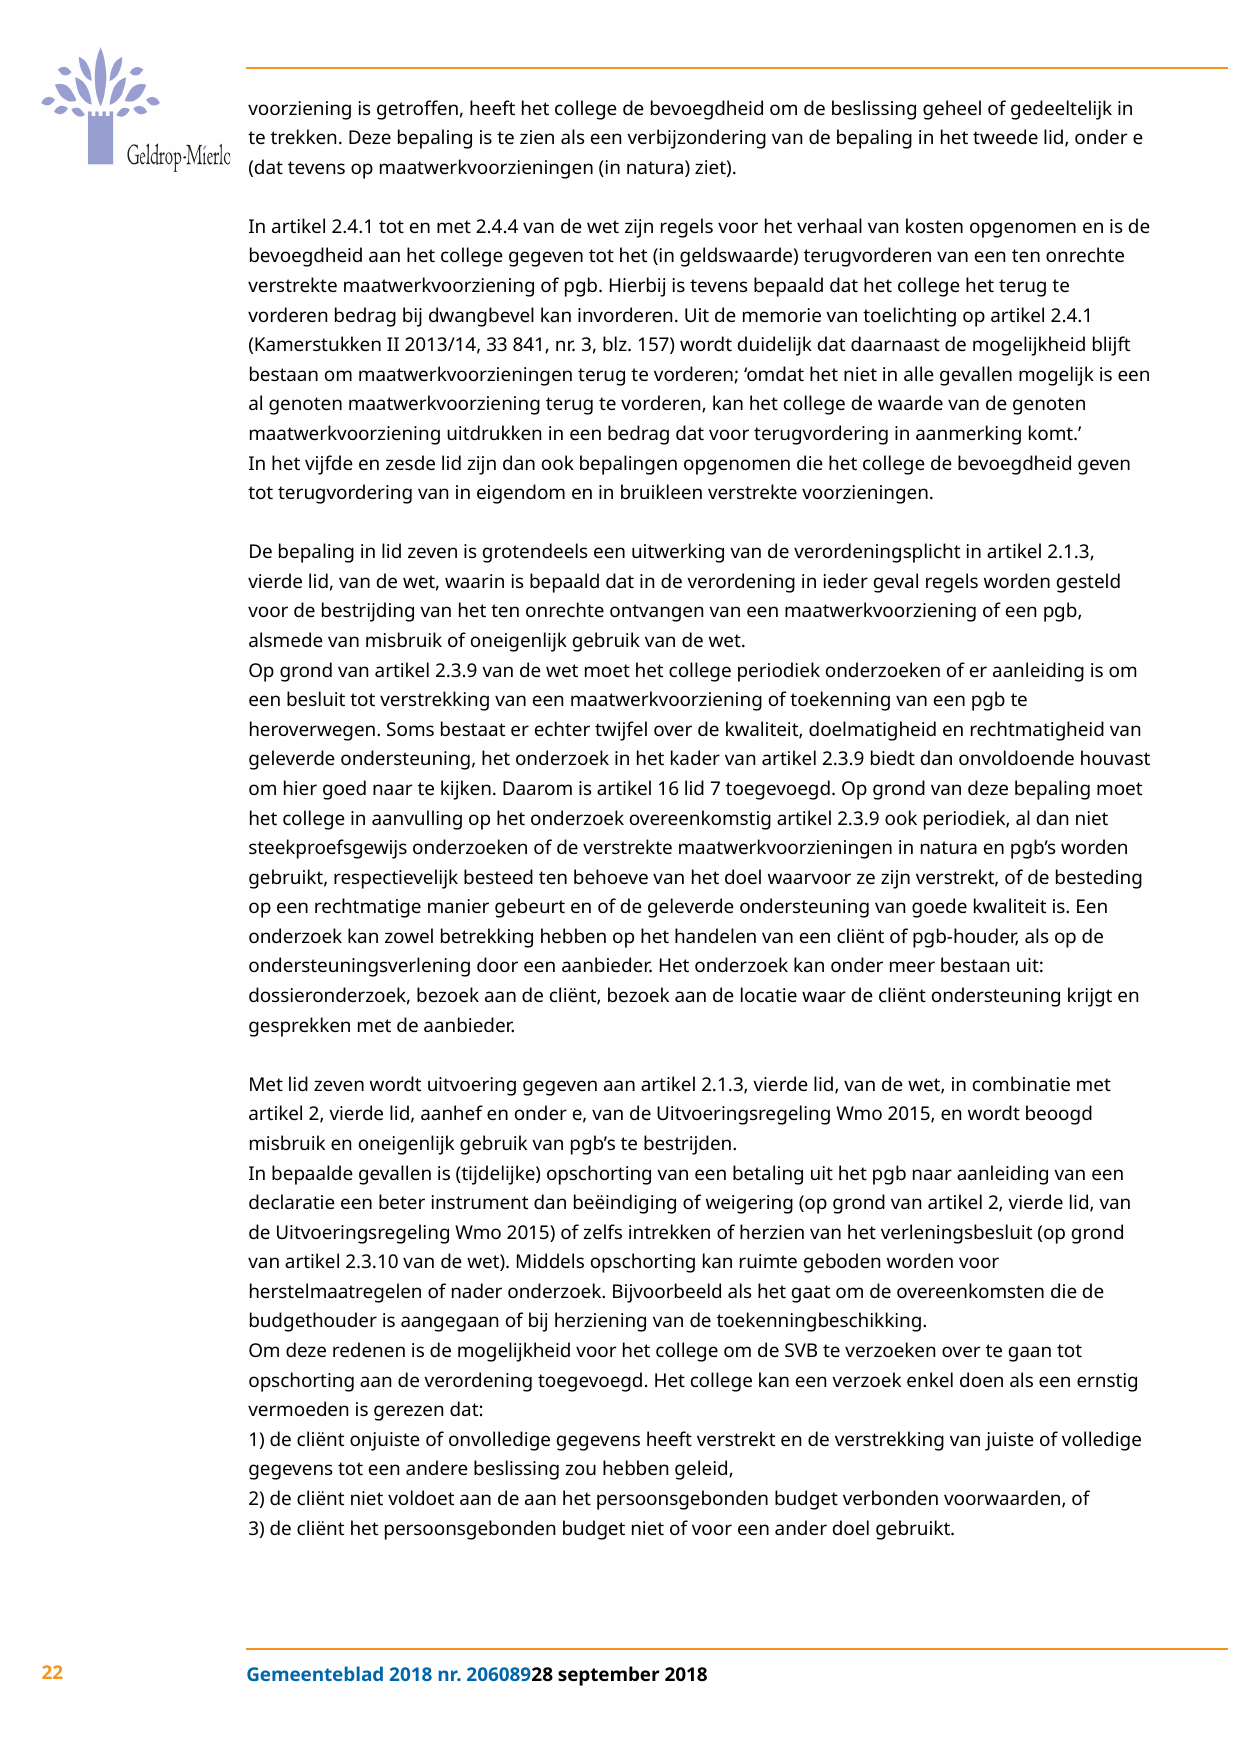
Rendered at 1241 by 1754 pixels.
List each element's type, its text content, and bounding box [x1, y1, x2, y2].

text Met lid zeven wordt uitvoering gegeven aan artikel 2.1.3, vierde lid, van de wet, in combinatie met artikel 2, vierde lid, aanhef en onder e, van de Uitvoeringsregeling Wmo 2015, en wordt beoogd misbruik en oneigenlijk gebruik van pgb’s te bestrijden. [248, 1071, 1152, 1156]
text 2) de cliënt niet voldoet aan de aan het persoonsgebonden budget verbonden voorwaarden, of [248, 1485, 1152, 1511]
text Om deze redenen is de mogelijkheid voor het college om de SVB te verzoeken over te gaan tot opschorting aan de verordening toegevoegd. Het college kan een verzoek enkel doen als een ernstig vermoeden is gerezen dat: [248, 1337, 1152, 1422]
text 1) de cliënt onjuiste of onvolledige gegevens heeft verstrekt en de verstrekking van juiste of volledige gegevens tot een andere beslissing zou hebben geleid, [248, 1426, 1152, 1481]
text De bepaling in lid zeven is grotendeels een uitwerking van de verordeningsplicht in artikel 2.1.3, vierde lid, van de wet, waarin is bepaald dat in de verordening in ieder geval regels worden gesteld voor de bestrijding van het ten onrechte ontvangen van een maatwerkvoorziening of een pgb, alsmede van misbruik of oneigenlijk gebruik van de wet. [248, 538, 1152, 653]
text Op grond van artikel 2.3.9 van de wet moet het college periodiek onderzoeken of er aanleiding is om een besluit tot verstrekking van een maatwerkvoorziening of toekenning van een pgb te heroverwegen. Soms bestaat er echter twijfel over de kwaliteit, doelmatigheid en rechtmatigheid van geleverde ondersteuning, het onderzoek in het kader van artikel 2.3.9 biedt dan onvoldoende houvast om hier goed naar te kijken. Daarom is artikel 16 lid 7 toegevoegd. Op grond van deze bepaling moet het college in aanvulling op het onderzoek overeenkomstig artikel 2.3.9 ook periodiek, al dan niet steekproefsgewijs onderzoeken of de verstrekte maatwerkvoorzieningen in natura en pgb’s worden gebruikt, respectievelijk besteed ten behoeve van het doel waarvoor ze zijn verstrekt, of de besteding op een rechtmatige manier gebeurt en of de geleverde ondersteuning van goede kwaliteit is. Een onderzoek kan zowel betrekking hebben op het handelen van een cliënt of pgb-houder, als op de ondersteuningsverlening door een aanbieder. Het onderzoek kan onder meer bestaan uit: dossieronderzoek, bezoek aan de cliënt, bezoek aan de locatie waar de cliënt ondersteuning krijgt en gesprekken met de aanbieder. [248, 657, 1152, 1038]
text In het vijfde en zesde lid zijn dan ook bepalingen opgenomen die het college de bevoegdheid geven tot terugvordering van in eigendom en in bruikleen verstrekte voorzieningen. [248, 450, 1152, 505]
picture [41, 47, 231, 172]
text In bepaalde gevallen is (tijdelijke) opschorting van een betaling uit het pgb naar aanleiding van een declaratie een beter instrument dan beëindiging of weigering (op grond van artikel 2, vierde lid, van de Uitvoeringsregeling Wmo 2015) of zelfs intrekken of herzien van het verleningsbesluit (op grond van artikel 2.3.10 van de wet). Middels opschorting kan ruimte geboden worden voor herstelmaatregelen of nader onderzoek. Bijvoorbeeld als het gaat om de overeenkomsten die de budgethouder is aangegaan of bij herziening van de toekenningbeschikking. [248, 1160, 1152, 1333]
text In artikel 2.4.1 tot en met 2.4.4 van de wet zijn regels voor het verhaal van kosten opgenomen en is de bevoegdheid aan het college gegeven tot het (in geldswaarde) terugvorderen van een ten onrechte verstrekte maatwerkvoorziening of pgb. Hierbij is tevens bepaald dat het college het terug te vorderen bedrag bij dwangbevel kan invorderen. Uit de memorie van toelichting op artikel 2.4.1 (Kamerstukken II 2013/14, 33 841, nr. 3, blz. 157) wordt duidelijk dat daarnaast de mogelijkheid blijft bestaan om maatwerkvoorzieningen terug te vorderen; ‘omdat het niet in alle gevallen mogelijk is een al genoten maatwerkvoorziening terug te vorderen, kan het college de waarde van de genoten maatwerkvoorziening uitdrukken in een bedrag dat voor terugvordering in aanmerking komt.’ [248, 213, 1152, 446]
text 3) de cliënt het persoonsgebonden budget niet of voor een ander doel gebruikt. [248, 1515, 1152, 1541]
text voorziening is getroffen, heeft het college de bevoegdheid om de beslissing geheel of gedeeltelijk in te trekken. Deze bepaling is te zien als een verbijzondering van de bepaling in het tweede lid, onder e (dat tevens op maatwerkvoorzieningen (in natura) ziet). [248, 95, 1152, 180]
